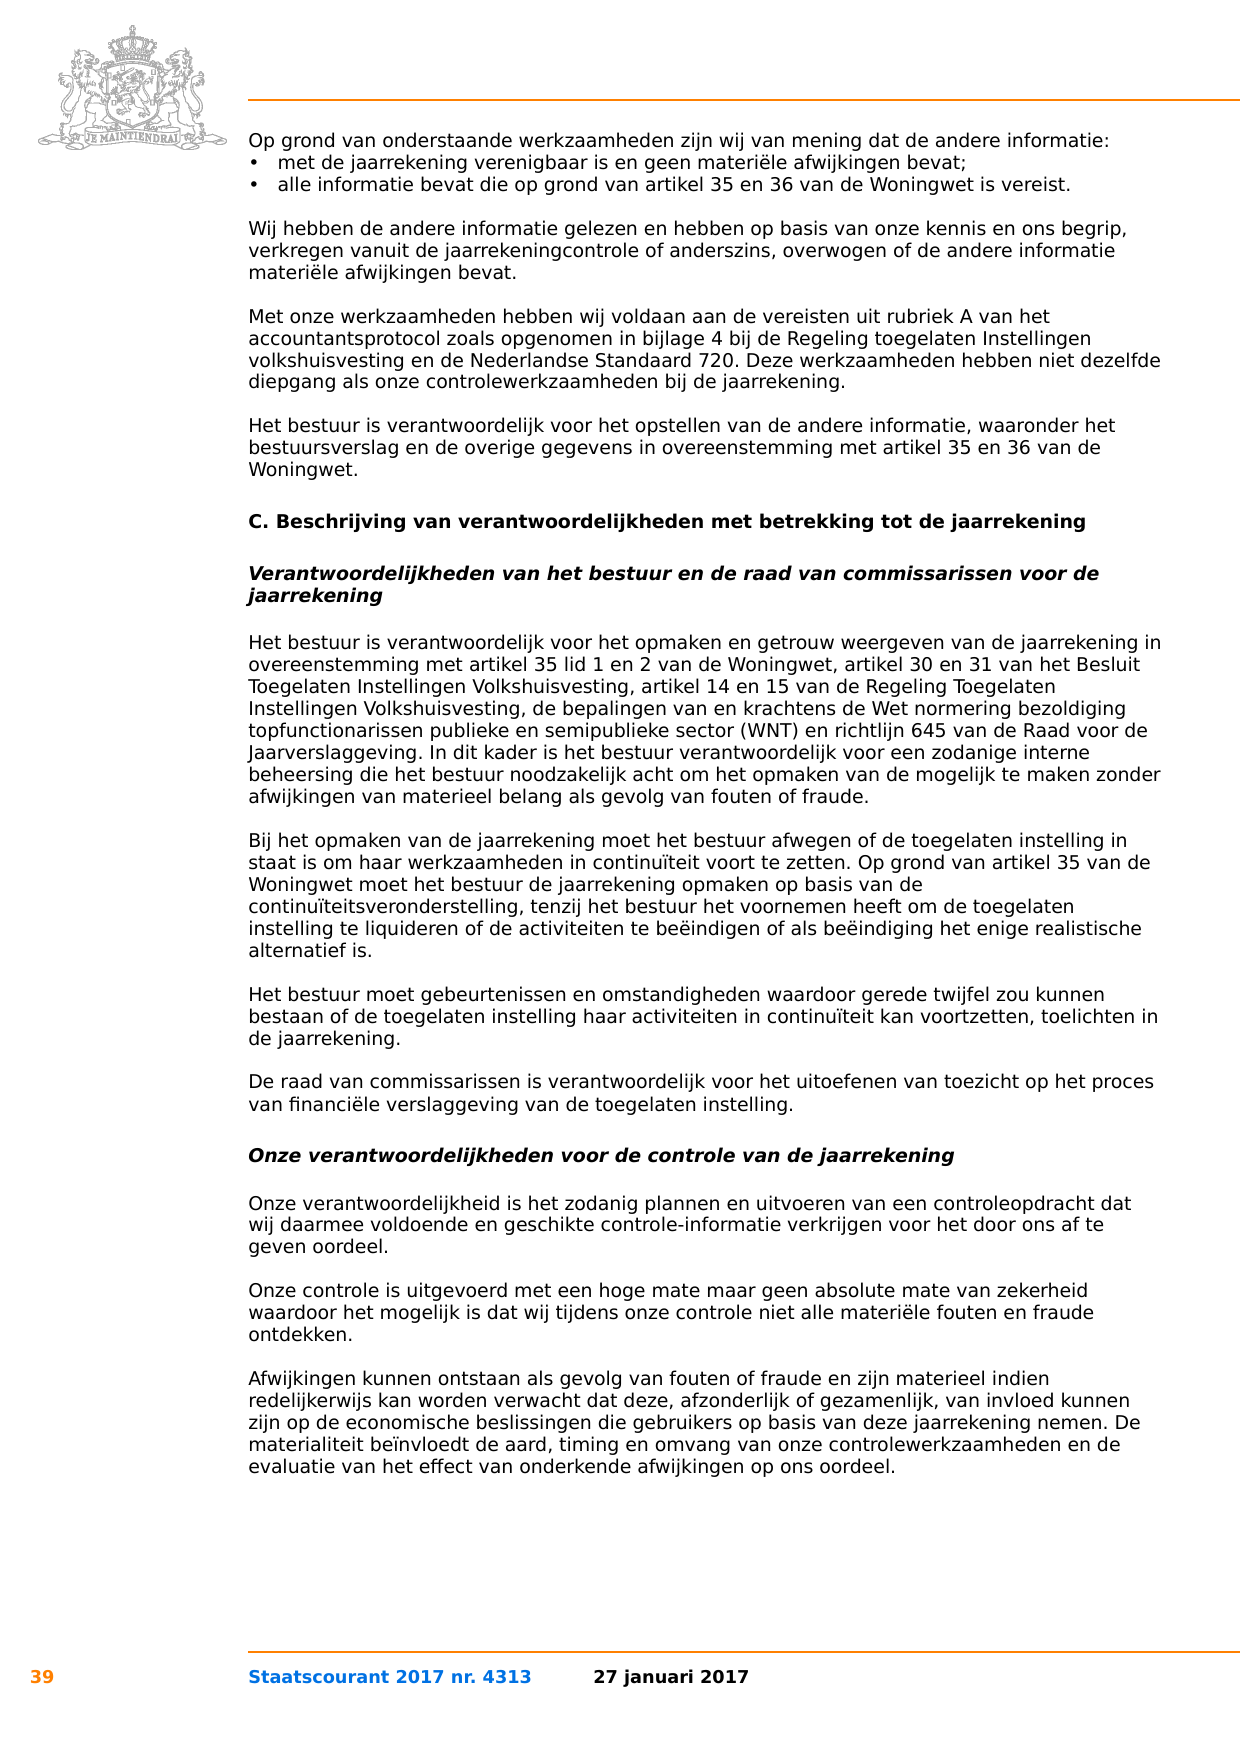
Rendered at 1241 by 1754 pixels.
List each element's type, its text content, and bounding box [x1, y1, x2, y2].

text • met de jaarrekening verenigbaar is en geen materiële afwijkingen bevat; [248, 152, 1163, 174]
text Het bestuur moet gebeurtenissen en omstandigheden waardoor gerede twijfel zou kunnen bestaan of de toegelaten instelling haar activiteiten in continuïteit kan voortzetten, toelichten in de jaarrekening. [248, 984, 1163, 1049]
text Onze controle is uitgevoerd met een hoge mate maar geen absolute mate van zekerheid waardoor het mogelijk is dat wij tijdens onze controle niet alle materiële fouten en fraude ontdekken. [248, 1280, 1163, 1346]
text Met onze werkzaamheden hebben wij voldaan aan de vereisten uit rubriek A van het accountantsprotocol zoals opgenomen in bijlage 4 bij de Regeling toegelaten Instellingen volkshuisvesting en de Nederlandse Standaard 720. Deze werkzaamheden hebben niet dezelfde diepgang als onze controlewerkzaamheden bij de jaarrekening. [248, 306, 1163, 393]
subtitle Onze verantwoordelijkheden voor de controle van de jaarrekening [248, 1145, 1163, 1167]
subtitle Verantwoordelijkheden van het bestuur en de raad van commissarissen voor de jaarrekening [248, 563, 1163, 607]
text Wij hebben de andere informatie gelezen en hebben op basis van onze kennis en ons begrip, verkregen vanuit de jaarrekeningcontrole of anderszins, overwogen of de andere informatie materiële afwijkingen bevat. [248, 218, 1163, 284]
text Het bestuur is verantwoordelijk voor het opmaken en getrouw weergeven van de jaarrekening in overeenstemming met artikel 35 lid 1 en 2 van de Woningwet, artikel 30 en 31 van het Besluit Toegelaten Instellingen Volkshuisvesting, artikel 14 en 15 van de Regeling Toegelaten Instellingen Volkshuisvesting, de bepalingen van en krachtens de Wet normering bezoldiging topfunctionarissen publieke en semipublieke sector (WNT) en richtlijn 645 van de Raad voor de Jaarverslaggeving. In dit kader is het bestuur verantwoordelijk voor een zodanige interne beheersing die het bestuur noodzakelijk acht om het opmaken van de mogelijk te maken zonder afwijkingen van materieel belang als gevolg van fouten of fraude. [248, 632, 1163, 808]
picture [38, 25, 227, 150]
text Onze verantwoordelijkheid is het zodanig plannen en uitvoeren van een controleopdracht dat wij daarmee voldoende en geschikte controle-informatie verkrijgen voor het door ons af te geven oordeel. [248, 1192, 1163, 1258]
text De raad van commissarissen is verantwoordelijk voor het uitoefenen van toezicht op het proces van financiële verslaggeving van de toegelaten instelling. [248, 1071, 1163, 1115]
text Op grond van onderstaande werkzaamheden zijn wij van mening dat de andere informatie: [248, 130, 1163, 152]
text Afwijkingen kunnen ontstaan als gevolg van fouten of fraude en zijn materieel indien redelijkerwijs kan worden verwacht dat deze, afzonderlijk of gezamenlijk, van invloed kunnen zijn op de economische beslissingen die gebruikers op basis van deze jaarrekening nemen. De materialiteit beïnvloedt de aard, timing en omvang van onze controlewerkzaamheden en de evaluatie van het effect van onderkende afwijkingen op ons oordeel. [248, 1368, 1163, 1478]
text Bij het opmaken van de jaarrekening moet het bestuur afwegen of de toegelaten instelling in staat is om haar werkzaamheden in continuïteit voort te zetten. Op grond van artikel 35 van de Woningwet moet het bestuur de jaarrekening opmaken op basis van de continuïteitsveronderstelling, tenzij het bestuur het voornemen heeft om de toegelaten instelling te liquideren of de activiteiten te beëindigen of als beëindiging het enige realistische alternatief is. [248, 830, 1163, 962]
text Het bestuur is verantwoordelijk voor het opstellen van de andere informatie, waaronder het bestuursverslag en de overige gegevens in overeenstemming met artikel 35 en 36 van de Woningwet. [248, 415, 1163, 481]
text • alle informatie bevat die op grond van artikel 35 en 36 van de Woningwet is vereist. [248, 174, 1163, 196]
subtitle C. Beschrijving van verantwoordelijkheden met betrekking tot de jaarrekening [248, 511, 1163, 533]
